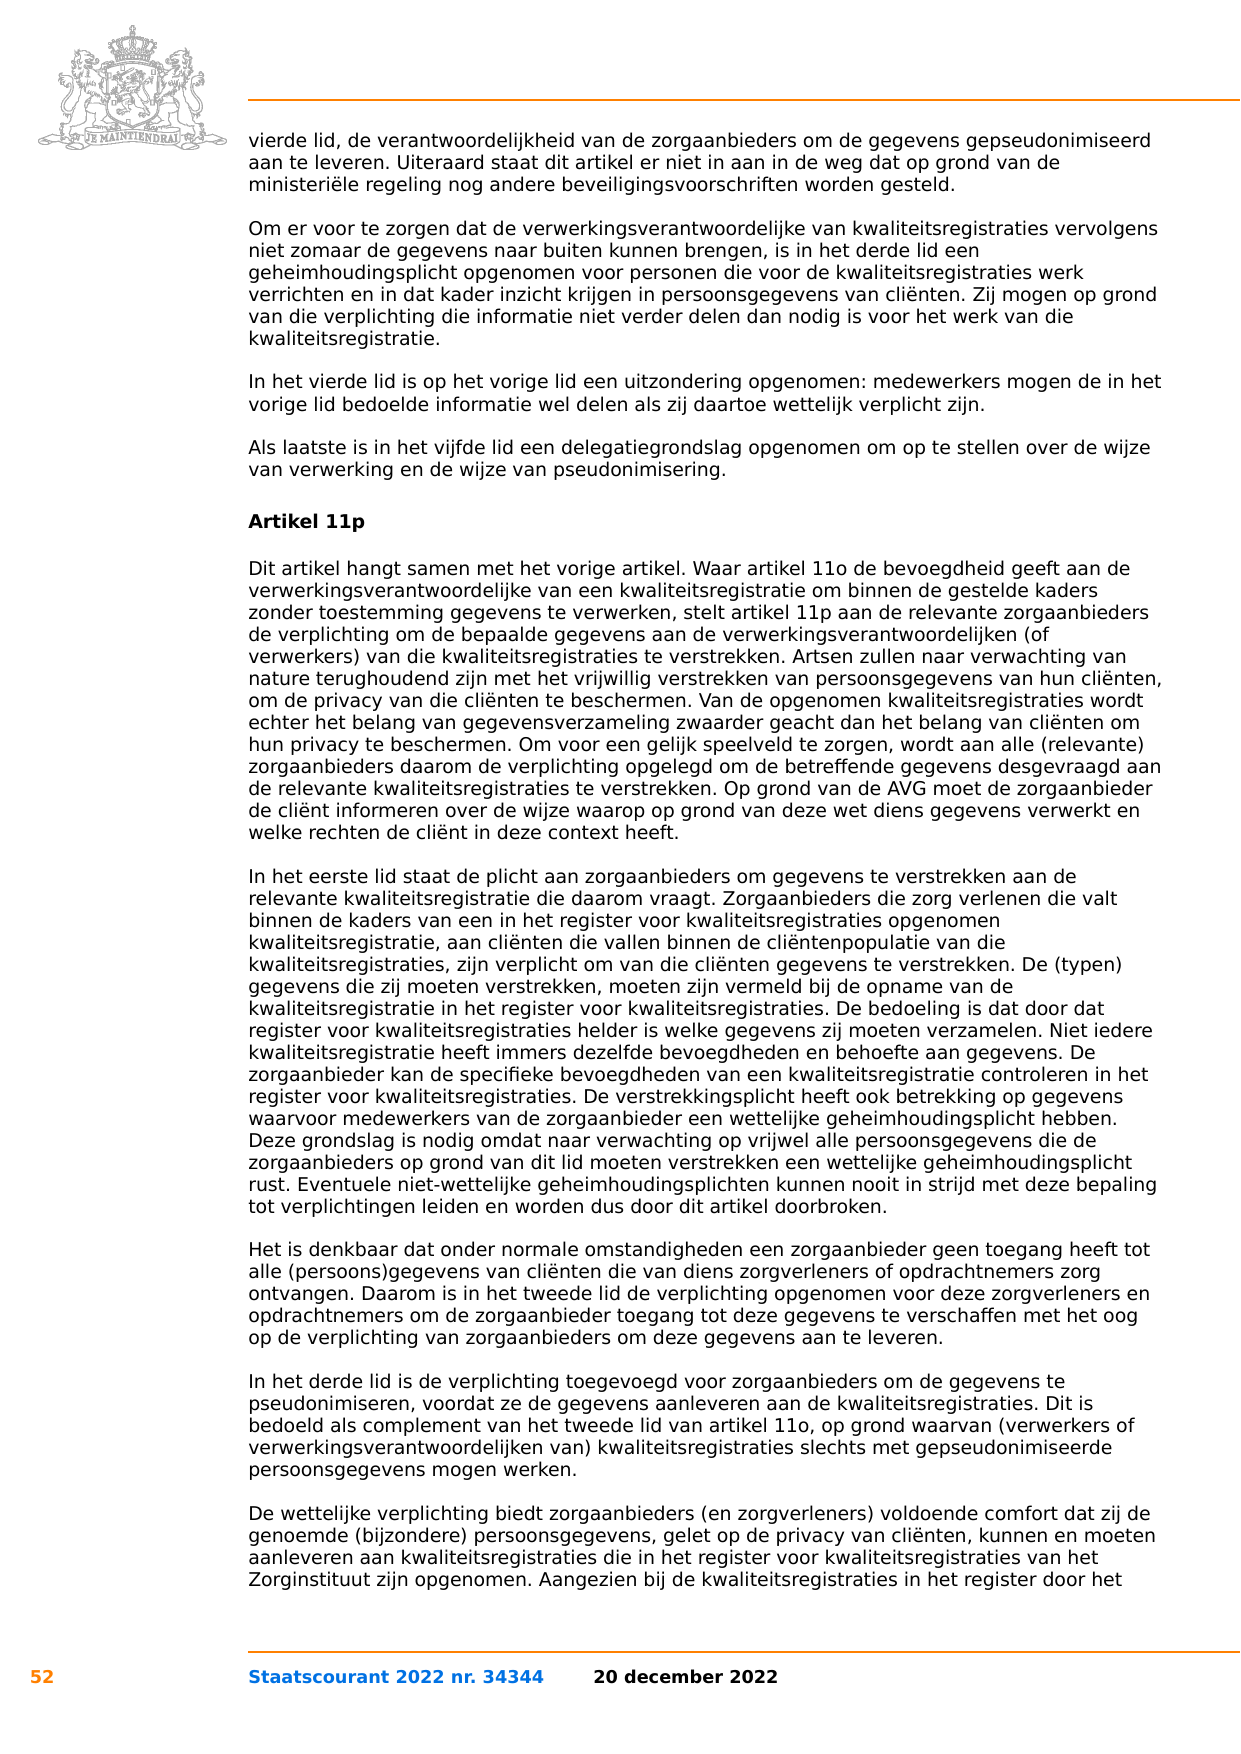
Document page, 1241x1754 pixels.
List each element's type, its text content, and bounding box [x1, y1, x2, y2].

text Dit artikel hangt samen met het vorige artikel. Waar artikel 11o de bevoegdheid geeft aan de verwerkingsverantwoordelijke van een kwaliteitsregistratie om binnen de gestelde kaders zonder toestemming gegevens te verwerken, stelt artikel 11p aan de relevante zorgaanbieders de verplichting om de bepaalde gegevens aan de verwerkingsverantwoordelijken (of verwerkers) van die kwaliteitsregistraties te verstrekken. Artsen zullen naar verwachting van nature terughoudend zijn met het vrijwillig verstrekken van persoonsgegevens van hun cliënten, om de privacy van die cliënten te beschermen. Van de opgenomen kwaliteitsregistraties wordt echter het belang van gegevensverzameling zwaarder geacht dan het belang van cliënten om hun privacy te beschermen. Om voor een gelijk speelveld te zorgen, wordt aan alle (relevante) zorgaanbieders daarom de verplichting opgelegd om de betreffende gegevens desgevraagd aan de relevante kwaliteitsregistraties te verstrekken. Op grond van de AVG moet de zorgaanbieder de cliënt informeren over de wijze waarop op grond van deze wet diens gegevens verwerkt en welke rechten de cliënt in deze context heeft. [248, 558, 1163, 844]
text vierde lid, de verantwoordelijkheid van de zorgaanbieders om de gegevens gepseudonimiseerd aan te leveren. Uiteraard staat dit artikel er niet in aan in de weg dat op grond van de ministeriële regeling nog andere beveiligingsvoorschriften worden gesteld. [248, 130, 1163, 196]
text Als laatste is in het vijfde lid een delegatiegrondslag opgenomen om op te stellen over de wijze van verwerking en de wijze van pseudonimisering. [248, 437, 1163, 481]
text In het eerste lid staat de plicht aan zorgaanbieders om gegevens te verstrekken aan de relevante kwaliteitsregistratie die daarom vraagt. Zorgaanbieders die zorg verlenen die valt binnen de kaders van een in het register voor kwaliteitsregistraties opgenomen kwaliteitsregistratie, aan cliënten die vallen binnen de cliëntenpopulatie van die kwaliteitsregistraties, zijn verplicht om van die cliënten gegevens te verstrekken. De (typen) gegevens die zij moeten verstrekken, moeten zijn vermeld bij de opname van de kwaliteitsregistratie in het register voor kwaliteitsregistraties. De bedoeling is dat door dat register voor kwaliteitsregistraties helder is welke gegevens zij moeten verzamelen. Niet iedere kwaliteitsregistratie heeft immers dezelfde bevoegdheden en behoefte aan gegevens. De zorgaanbieder kan de specifieke bevoegdheden van een kwaliteitsregistratie controleren in het register voor kwaliteitsregistraties. De verstrekkingsplicht heeft ook betrekking op gegevens waarvoor medewerkers van de zorgaanbieder een wettelijke geheimhoudingsplicht hebben. Deze grondslag is nodig omdat naar verwachting op vrijwel alle persoonsgegevens die de zorgaanbieders op grond van dit lid moeten verstrekken een wettelijke geheimhoudingsplicht rust. Eventuele niet-wettelijke geheimhoudingsplichten kunnen nooit in strijd met deze bepaling tot verplichtingen leiden en worden dus door dit artikel doorbroken. [248, 866, 1163, 1217]
text Het is denkbaar dat onder normale omstandigheden een zorgaanbieder geen toegang heeft tot alle (persoons)gegevens van cliënten die van diens zorgverleners of opdrachtnemers zorg ontvangen. Daarom is in het tweede lid de verplichting opgenomen voor deze zorgverleners en opdrachtnemers om de zorgaanbieder toegang tot deze gegevens te verschaffen met het oog op de verplichting van zorgaanbieders om deze gegevens aan te leveren. [248, 1239, 1163, 1349]
text In het vierde lid is op het vorige lid een uitzondering opgenomen: medewerkers mogen de in het vorige lid bedoelde informatie wel delen als zij daartoe wettelijk verplicht zijn. [248, 371, 1163, 415]
text In het derde lid is de verplichting toegevoegd voor zorgaanbieders om de gegevens te pseudonimiseren, voordat ze de gegevens aanleveren aan de kwaliteitsregistraties. Dit is bedoeld als complement van het tweede lid van artikel 11o, op grond waarvan (verwerkers of verwerkingsverantwoordelijken van) kwaliteitsregistraties slechts met gepseudonimiseerde persoonsgegevens mogen werken. [248, 1371, 1163, 1481]
text De wettelijke verplichting biedt zorgaanbieders (en zorgverleners) voldoende comfort dat zij de genoemde (bijzondere) persoonsgegevens, gelet op de privacy van cliënten, kunnen en moeten aanleveren aan kwaliteitsregistraties die in het register voor kwaliteitsregistraties van het Zorginstituut zijn opgenomen. Aangezien bij de kwaliteitsregistraties in het register door het [248, 1503, 1163, 1591]
picture [38, 25, 227, 150]
text Om er voor te zorgen dat de verwerkingsverantwoordelijke van kwaliteitsregistraties vervolgens niet zomaar de gegevens naar buiten kunnen brengen, is in het derde lid een geheimhoudingsplicht opgenomen voor personen die voor de kwaliteitsregistraties werk verrichten en in dat kader inzicht krijgen in persoonsgegevens van cliënten. Zij mogen op grond van die verplichting die informatie niet verder delen dan nodig is voor het werk van die kwaliteitsregistratie. [248, 218, 1163, 349]
subtitle Artikel 11p [248, 511, 1163, 533]
